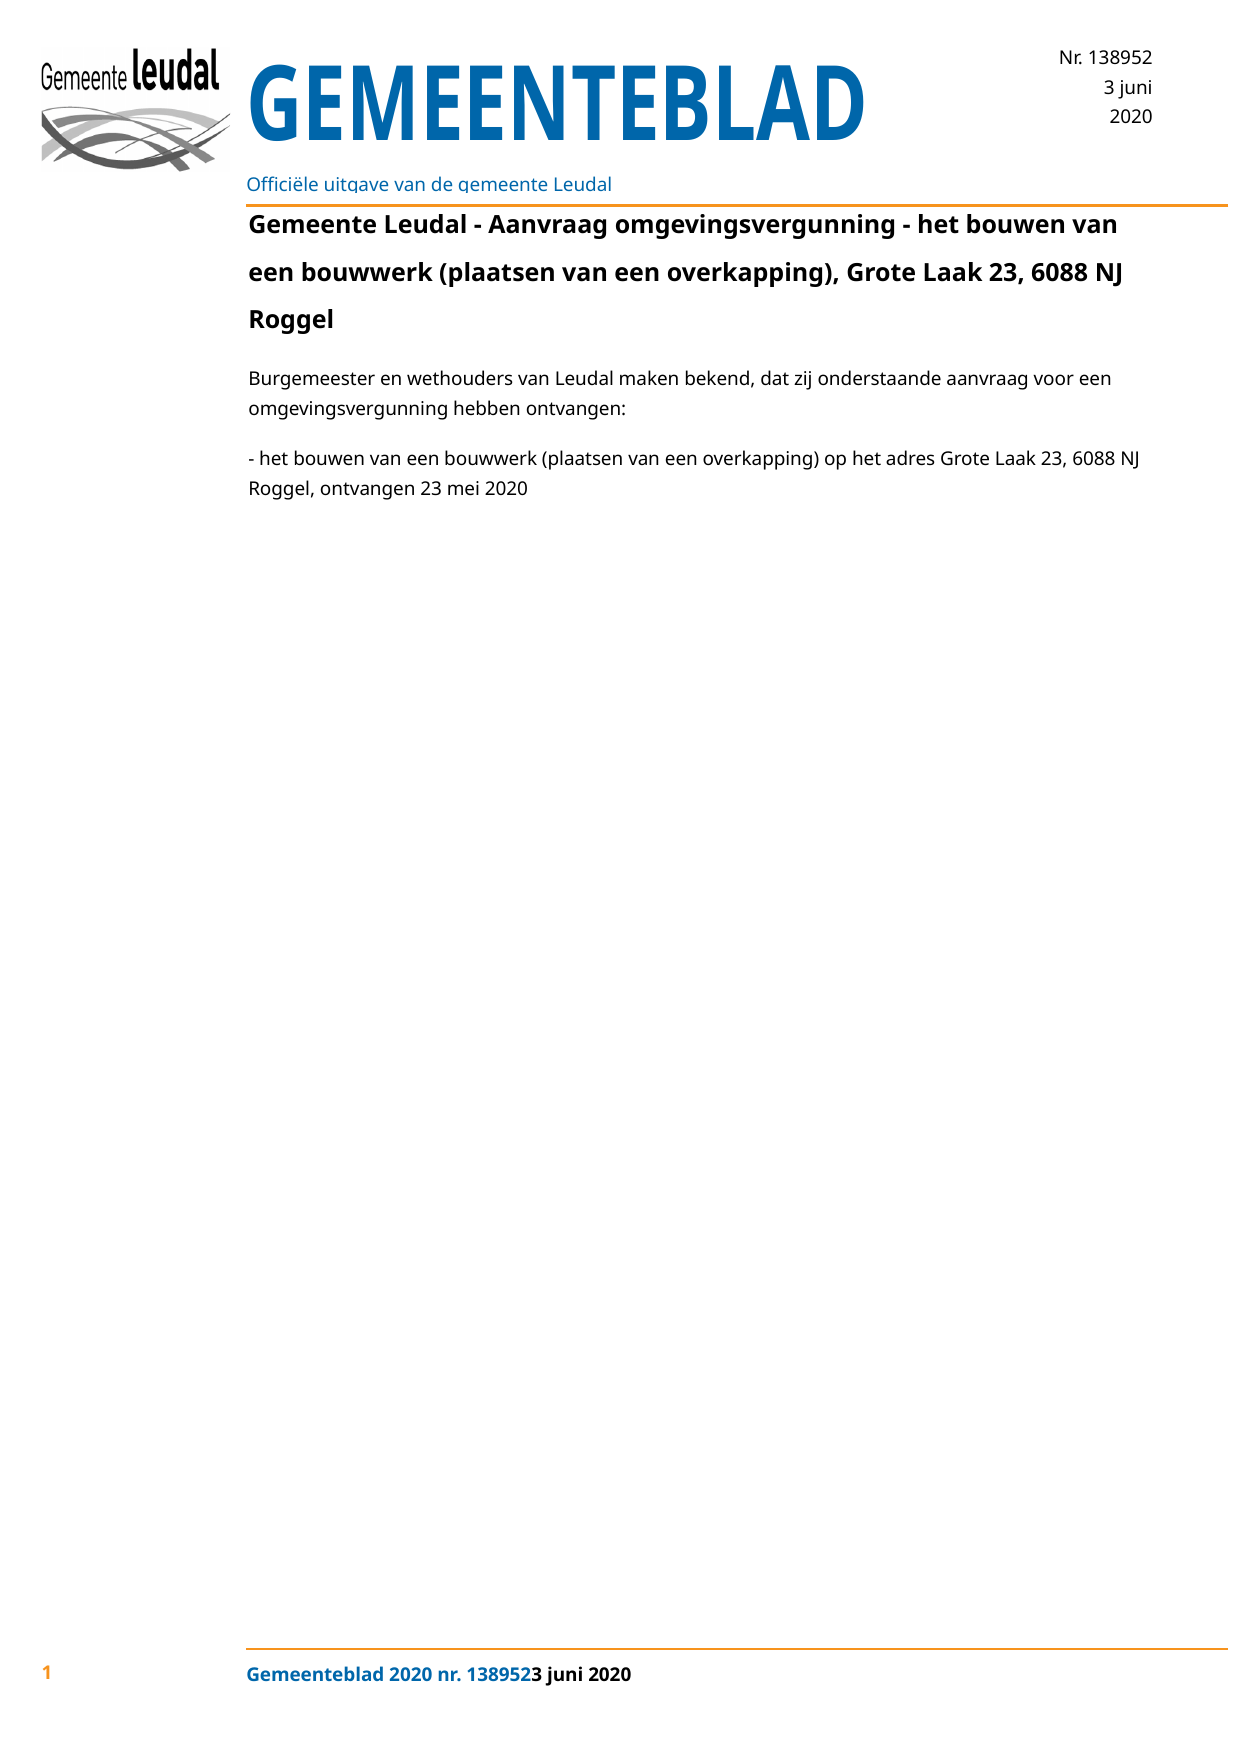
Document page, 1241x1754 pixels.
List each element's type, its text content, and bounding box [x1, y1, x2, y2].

text Gemeente Leudal - Aanvraag omgevingsvergunning - het bouwen van een bouwwerk (plaatsen van een overkapping), Grote Laak 23, 6088 NJ Roggel [248, 207, 1152, 336]
text Burgemeester en wethouders van Leudal maken bekend, dat zij onderstaande aanvraag voor een omgevingsvergunning hebben ontvangen: [248, 366, 1152, 421]
picture [41, 47, 231, 172]
text - het bouwen van een bouwwerk (plaatsen van een overkapping) op het adres Grote Laak 23, 6088 NJ Roggel, ontvangen 23 mei 2020 [248, 446, 1152, 501]
